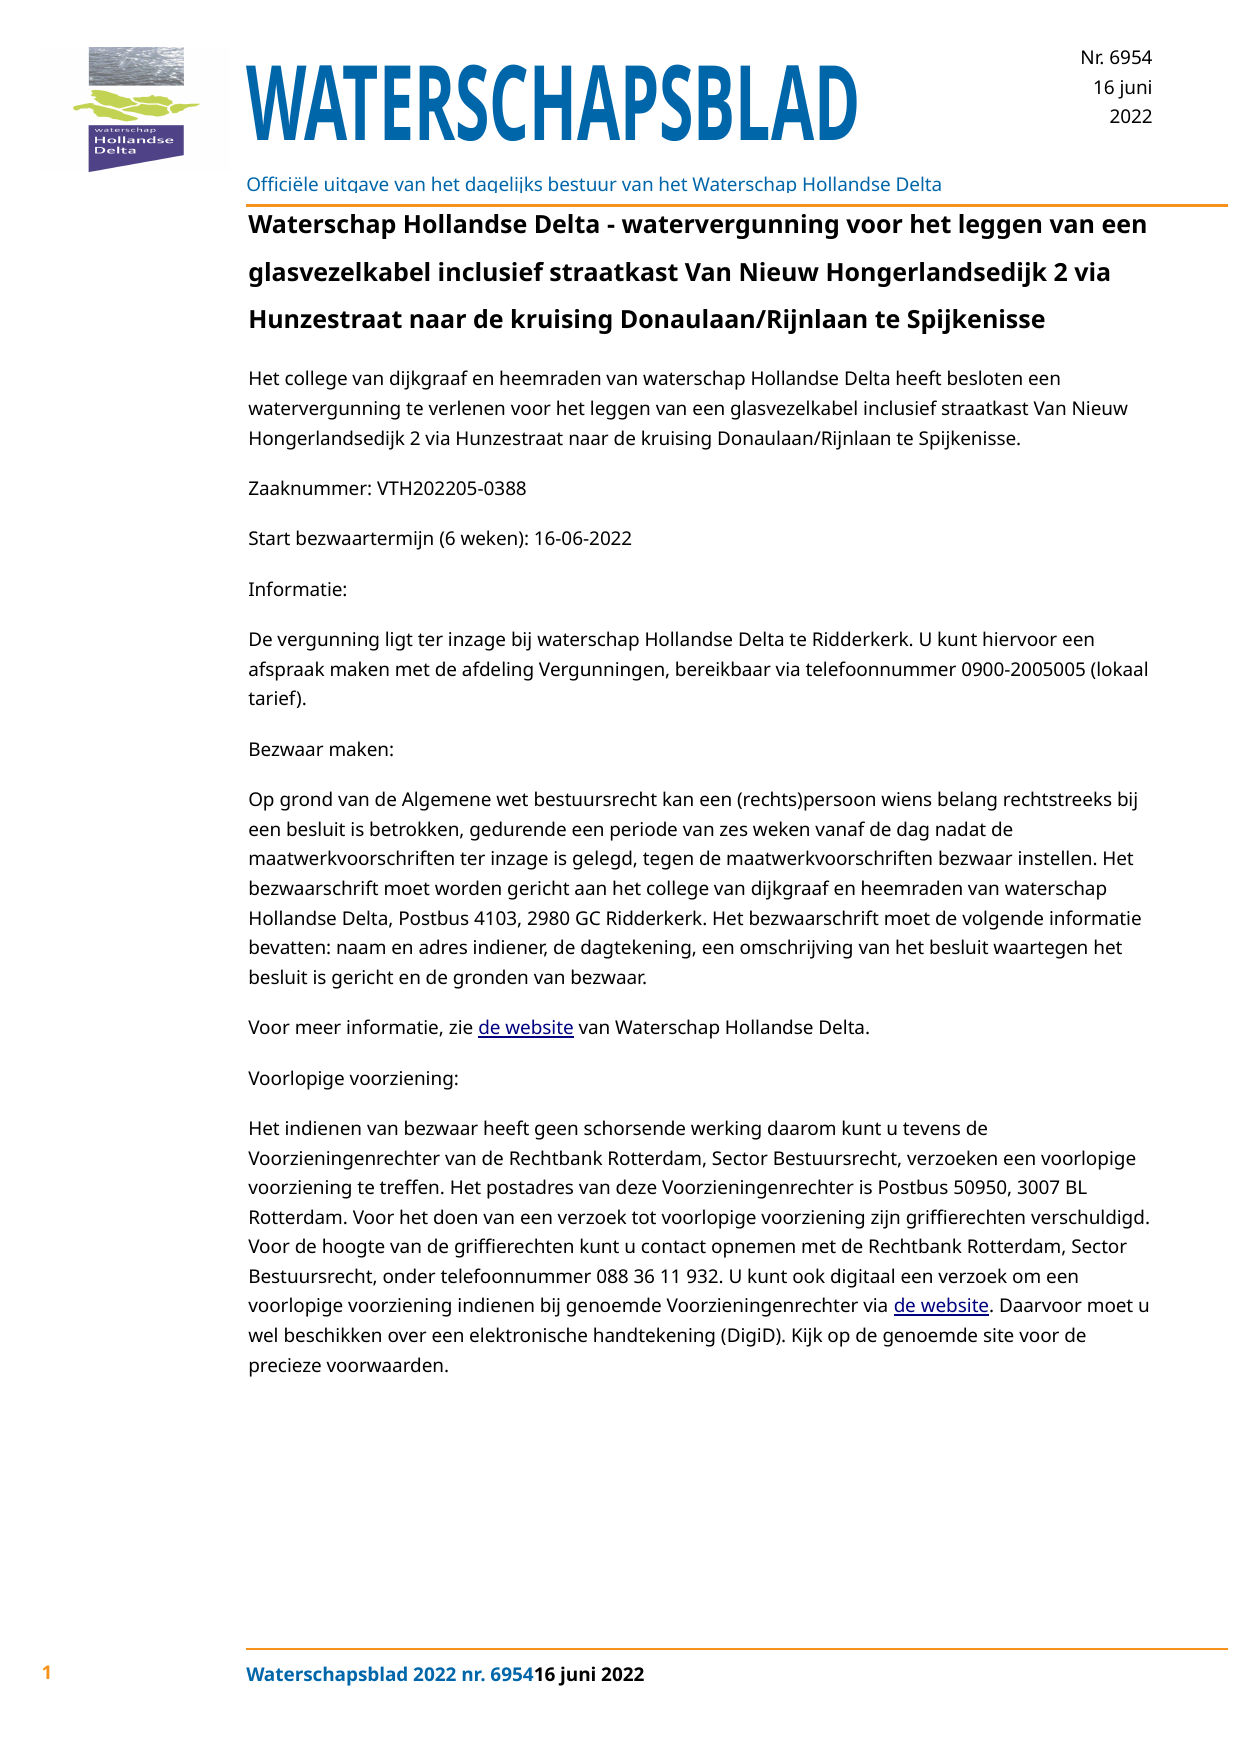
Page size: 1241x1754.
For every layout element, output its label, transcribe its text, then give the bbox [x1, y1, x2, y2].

text Op grond van de Algemene wet bestuursrecht kan een (rechts)persoon wiens belang rechtstreeks bij een besluit is betrokken, gedurende een periode van zes weken vanaf de dag nadat de maatwerkvoorschriften ter inzage is gelegd, tegen de maatwerkvoorschriften bezwaar instellen. Het bezwaarschrift moet worden gericht aan het college van dijkgraaf en heemraden van waterschap Hollandse Delta, Postbus 4103, 2980 GC Ridderkerk. Het bezwaarschrift moet de volgende informatie bevatten: naam en adres indiener, de dagtekening, een omschrijving van het besluit waartegen het besluit is gericht en de gronden van bezwaar. [248, 786, 1152, 989]
text Voor meer informatie, zie de website van Waterschap Hollandse Delta. [248, 1014, 1152, 1040]
text Waterschap Hollandse Delta - watervergunning voor het leggen van een glasvezelkabel inclusief straatkast Van Nieuw Hongerlandsedijk 2 via Hunzestraat naar de kruising Donaulaan/Rijnlaan te Spijkenisse [248, 207, 1152, 336]
text Start bezwaartermijn (6 weken): 16-06-2022 [248, 526, 1152, 551]
text Informatie: [248, 576, 1152, 602]
text De vergunning ligt ter inzage bij waterschap Hollandse Delta te Ridderkerk. U kunt hiervoor een afspraak maken met de afdeling Vergunningen, bereikbaar via telefoonnummer 0900-2005005 (lokaal tarief). [248, 626, 1152, 711]
text Het college van dijkgraaf en heemraden van waterschap Hollandse Delta heeft besloten een watervergunning te verlenen voor het leggen van een glasvezelkabel inclusief straatkast Van Nieuw Hongerlandsedijk 2 via Hunzestraat naar de kruising Donaulaan/Rijnlaan te Spijkenisse. [248, 366, 1152, 450]
text Zaaknummer: VTH202205-0388 [248, 475, 1152, 501]
text Het indienen van bezwaar heeft geen schorsende werking daarom kunt u tevens de Voorzieningenrechter van de Rechtbank Rotterdam, Sector Bestuursrecht, verzoeken een voorlopige voorziening te treffen. Het postadres van deze Voorzieningenrechter is Postbus 50950, 3007 BL Rotterdam. Voor het doen van een verzoek tot voorlopige voorziening zijn griffierechten verschuldigd. Voor de hoogte van de griffierechten kunt u contact opnemen met de Rechtbank Rotterdam, Sector Bestuursrecht, onder telefoonnummer 088 36 11 932. U kunt ook digitaal een verzoek om een voorlopige voorziening indienen bij genoemde Voorzieningenrechter via de website. Daarvoor moet u wel beschikken over een elektronische handtekening (DigiD). Kijk op de genoemde site voor de precieze voorwaarden. [248, 1115, 1152, 1377]
picture [41, 47, 231, 172]
text Bezwaar maken: [248, 736, 1152, 762]
text Voorlopige voorziening: [248, 1065, 1152, 1090]
